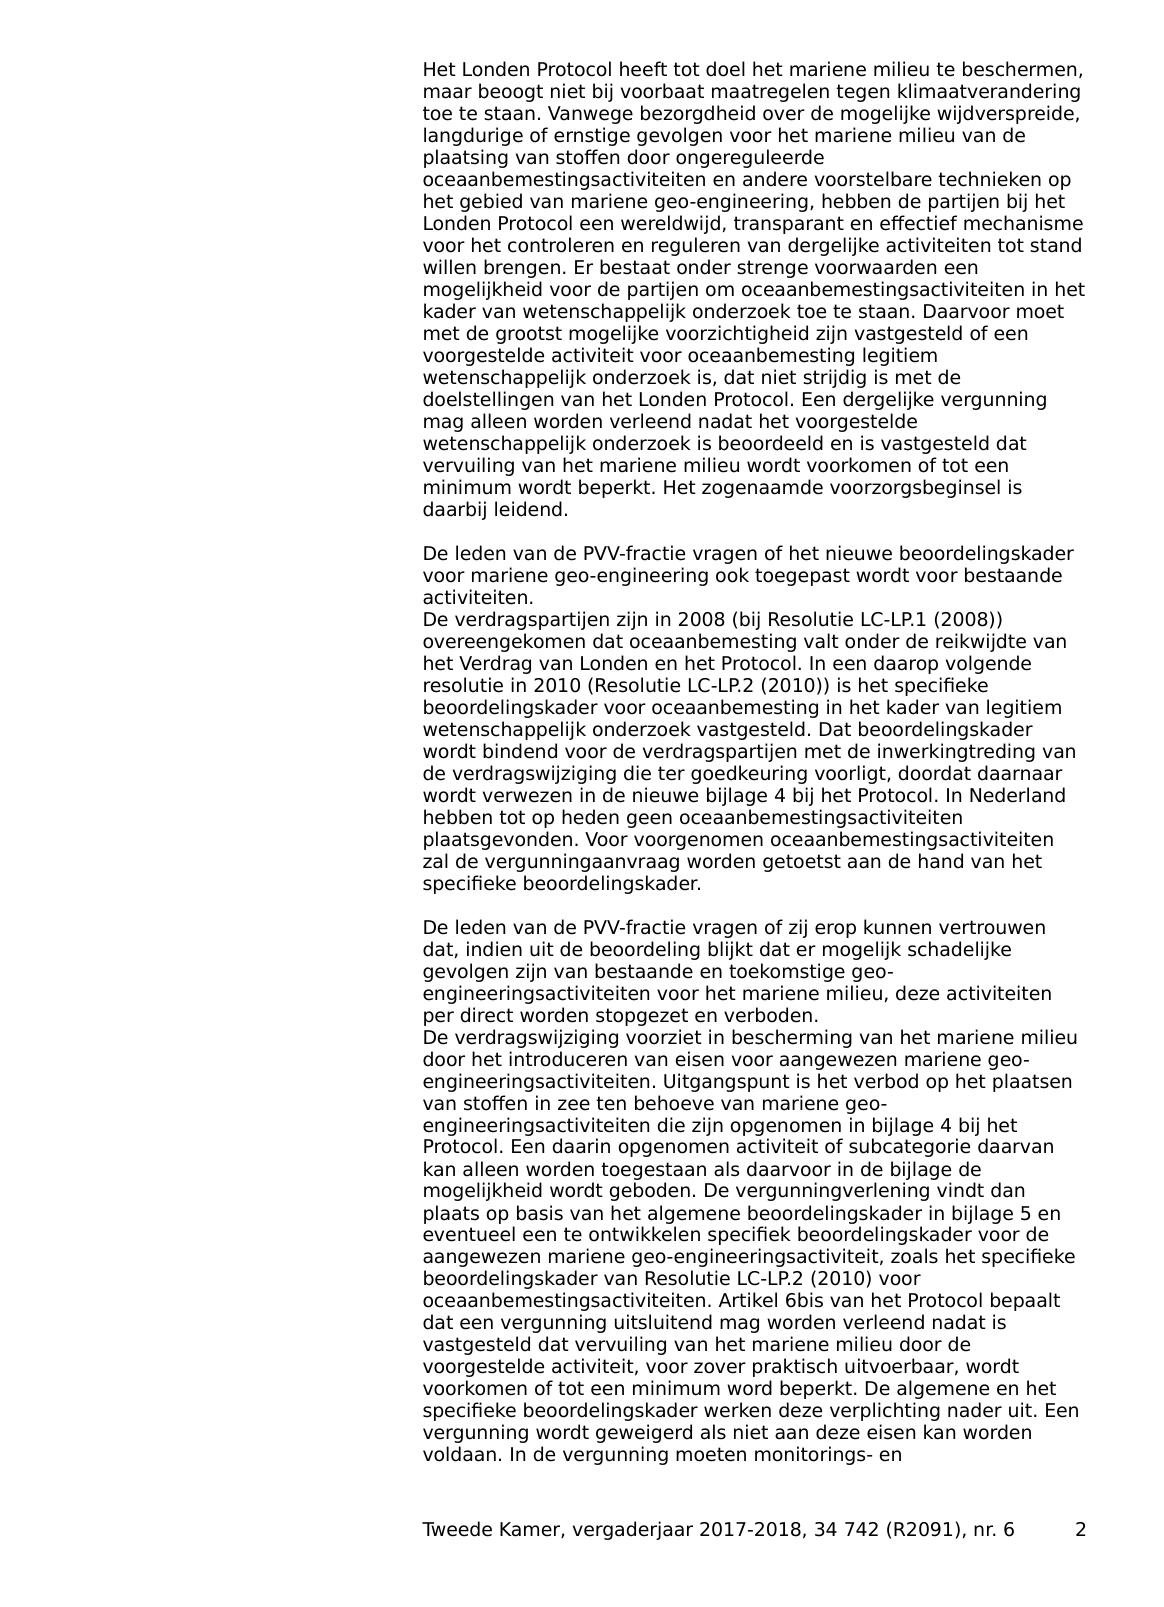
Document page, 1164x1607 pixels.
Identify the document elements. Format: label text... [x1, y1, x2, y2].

text De leden van de PVV-fractie vragen of het nieuwe beoordelingskader voor mariene geo-engineering ook toegepast wordt voor bestaande activiteiten. [422, 543, 1087, 609]
text De verdragswijziging voorziet in bescherming van het mariene milieu door het introduceren van eisen voor aangewezen mariene geo-engineeringsactiviteiten. Uitgangspunt is het verbod op het plaatsen van stoffen in zee ten behoeve van mariene geo-engineeringsactiviteiten die zijn opgenomen in bijlage 4 bij het Protocol. Een daarin opgenomen activiteit of subcategorie daarvan kan alleen worden toegestaan als daarvoor in de bijlage de mogelijkheid wordt geboden. De vergunningverlening vindt dan plaats op basis van het algemene beoordelingskader in bijlage 5 en eventueel een te ontwikkelen specifiek beoordelingskader voor de aangewezen mariene geo-engineeringsactiviteit, zoals het specifieke beoordelingskader van Resolutie LC-LP.2 (2010) voor oceaanbemestingsactiviteiten. Artikel 6bis van het Protocol bepaalt dat een vergunning uitsluitend mag worden verleend nadat is vastgesteld dat vervuiling van het mariene milieu door de voorgestelde activiteit, voor zover praktisch uitvoerbaar, wordt voorkomen of tot een minimum word beperkt. De algemene en het specifieke beoordelingskader werken deze verplichting nader uit. Een vergunning wordt geweigerd als niet aan deze eisen kan worden voldaan. In de vergunning moeten monitorings- en [422, 1027, 1087, 1466]
text De leden van de PVV-fractie vragen of zij erop kunnen vertrouwen dat, indien uit de beoordeling blijkt dat er mogelijk schadelijke gevolgen zijn van bestaande en toekomstige geo-engineeringsactiviteiten voor het mariene milieu, deze activiteiten per direct worden stopgezet en verboden. [422, 917, 1087, 1027]
text De verdragspartijen zijn in 2008 (bij Resolutie LC-LP.1 (2008)) overeengekomen dat oceaanbemesting valt onder de reikwijdte van het Verdrag van Londen en het Protocol. In een daarop volgende resolutie in 2010 (Resolutie LC-LP.2 (2010)) is het specifieke beoordelingskader voor oceaanbemesting in het kader van legitiem wetenschappelijk onderzoek vastgesteld. Dat beoordelingskader wordt bindend voor de verdragspartijen met de inwerkingtreding van de verdragswijziging die ter goedkeuring voorligt, doordat daarnaar wordt verwezen in de nieuwe bijlage 4 bij het Protocol. In Nederland hebben tot op heden geen oceaanbemestingsactiviteiten plaatsgevonden. Voor voorgenomen oceaanbemestingsactiviteiten zal de vergunningaanvraag worden getoetst aan de hand van het specifieke beoordelingskader. [422, 609, 1087, 894]
text Het Londen Protocol heeft tot doel het mariene milieu te beschermen, maar beoogt niet bij voorbaat maatregelen tegen klimaatverandering toe te staan. Vanwege bezorgdheid over de mogelijke wijdverspreide, langdurige of ernstige gevolgen voor het mariene milieu van de plaatsing van stoffen door ongereguleerde oceaanbemestingsactiviteiten en andere voorstelbare technieken op het gebied van mariene geo-engineering, hebben de partijen bij het Londen Protocol een wereldwijd, transparant en effectief mechanisme voor het controleren en reguleren van dergelijke activiteiten tot stand willen brengen. Er bestaat onder strenge voorwaarden een mogelijkheid voor de partijen om oceaanbemestingsactiviteiten in het kader van wetenschappelijk onderzoek toe te staan. Daarvoor moet met de grootst mogelijke voorzichtigheid zijn vastgesteld of een voorgestelde activiteit voor oceaanbemesting legitiem wetenschappelijk onderzoek is, dat niet strijdig is met de doelstellingen van het Londen Protocol. Een dergelijke vergunning mag alleen worden verleend nadat het voorgestelde wetenschappelijk onderzoek is beoordeeld en is vastgesteld dat vervuiling van het mariene milieu wordt voorkomen of tot een minimum wordt beperkt. Het zogenaamde voorzorgsbeginsel is daarbij leidend. [422, 59, 1087, 521]
